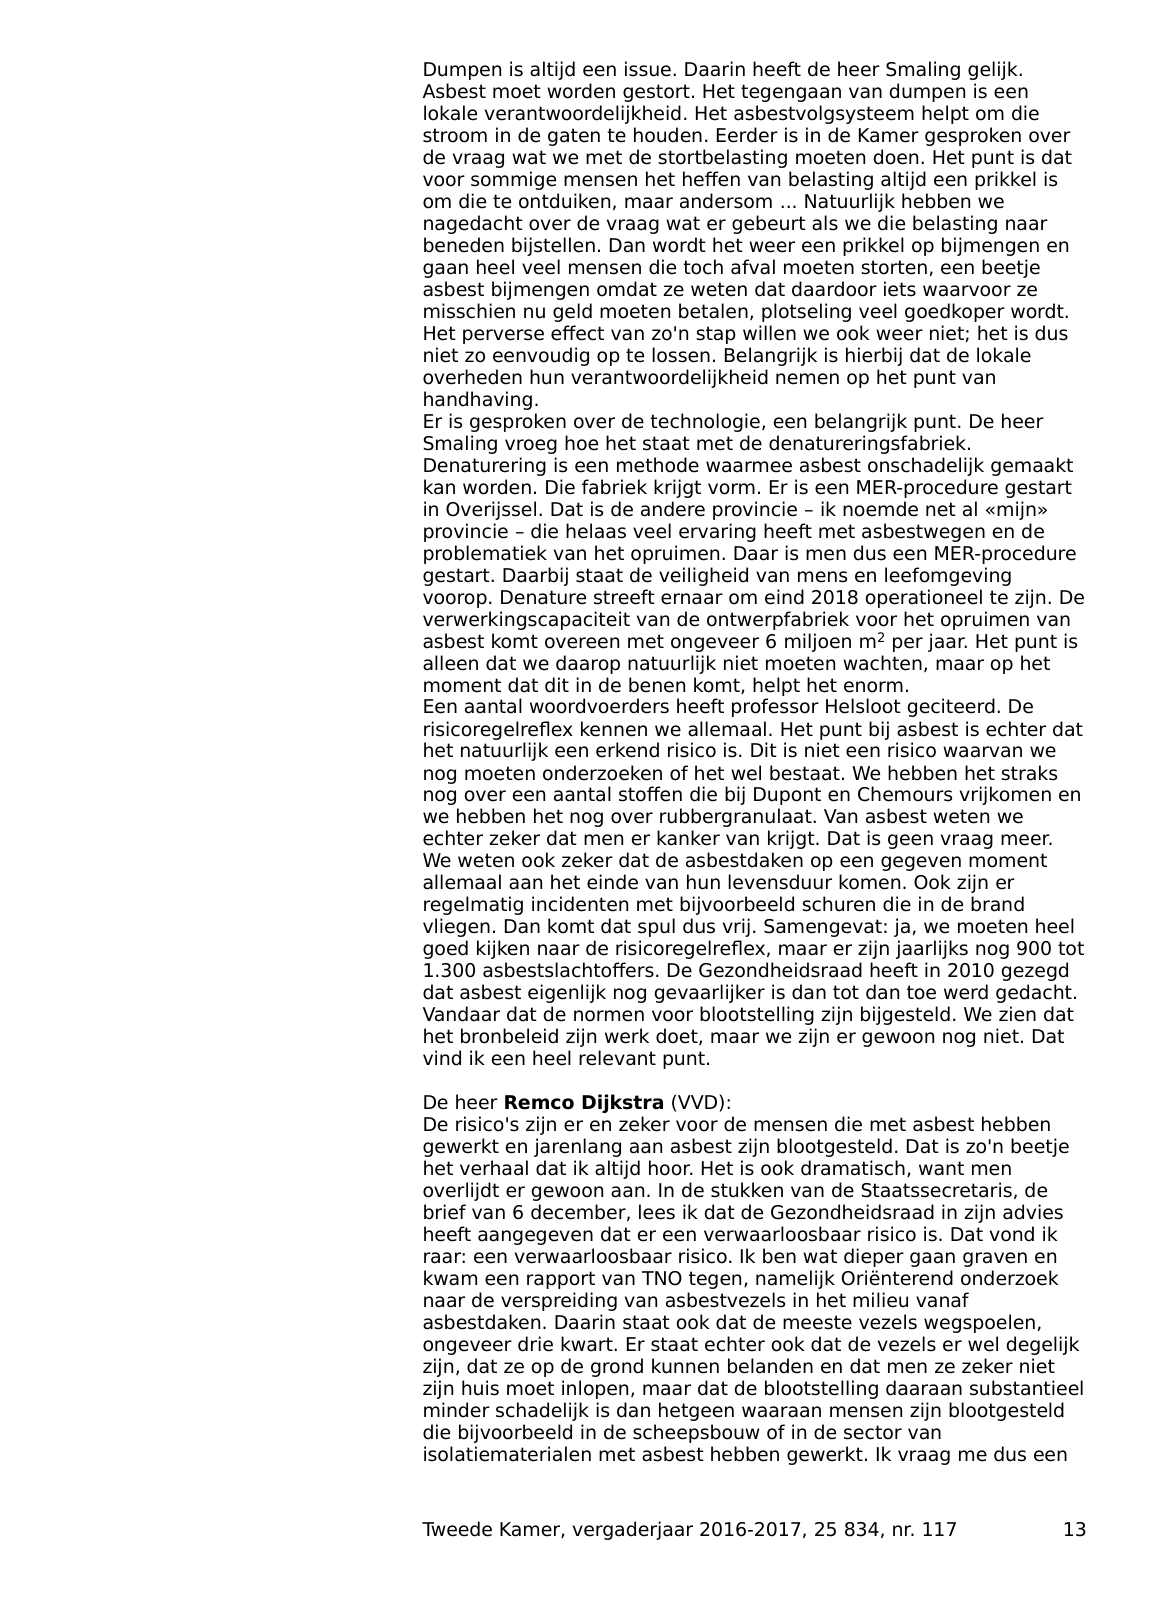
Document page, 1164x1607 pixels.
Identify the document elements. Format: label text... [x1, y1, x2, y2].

text Er is gesproken over de technologie, een belangrijk punt. De heer Smaling vroeg hoe het staat met de denatureringsfabriek. Denaturering is een methode waarmee asbest onschadelijk gemaakt kan worden. Die fabriek krijgt vorm. Er is een MER-procedure gestart in Overijssel. Dat is de andere provincie – ik noemde net al «mijn» provincie – die helaas veel ervaring heeft met asbestwegen en de problematiek van het opruimen. Daar is men dus een MER-procedure gestart. Daarbij staat de veiligheid van mens en leefomgeving voorop. Denature streeft ernaar om eind 2018 operationeel te zijn. De verwerkingscapaciteit van de ontwerpfabriek voor het opruimen van asbest komt overeen met ongeveer 6 miljoen m2 per jaar. Het punt is alleen dat we daarop natuurlijk niet moeten wachten, maar op het moment dat dit in de benen komt, helpt het enorm. [422, 411, 1087, 696]
text Dumpen is altijd een issue. Daarin heeft de heer Smaling gelijk. Asbest moet worden gestort. Het tegengaan van dumpen is een lokale verantwoordelijkheid. Het asbestvolgsysteem helpt om die stroom in de gaten te houden. Eerder is in de Kamer gesproken over de vraag wat we met de stortbelasting moeten doen. Het punt is dat voor sommige mensen het heffen van belasting altijd een prikkel is om die te ontduiken, maar andersom ... Natuurlijk hebben we nagedacht over de vraag wat er gebeurt als we die belasting naar beneden bijstellen. Dan wordt het weer een prikkel op bijmengen en gaan heel veel mensen die toch afval moeten storten, een beetje asbest bijmengen omdat ze weten dat daardoor iets waarvoor ze misschien nu geld moeten betalen, plotseling veel goedkoper wordt. Het perverse effect van zo'n stap willen we ook weer niet; het is dus niet zo eenvoudig op te lossen. Belangrijk is hierbij dat de lokale overheden hun verantwoordelijkheid nemen op het punt van handhaving. [422, 59, 1087, 411]
text De risico's zijn er en zeker voor de mensen die met asbest hebben gewerkt en jarenlang aan asbest zijn blootgesteld. Dat is zo'n beetje het verhaal dat ik altijd hoor. Het is ook dramatisch, want men overlijdt er gewoon aan. In de stukken van de Staatssecretaris, de brief van 6 december, lees ik dat de Gezondheidsraad in zijn advies heeft aangegeven dat er een verwaarloosbaar risico is. Dat vond ik raar: een verwaarloosbaar risico. Ik ben wat dieper gaan graven en kwam een rapport van TNO tegen, namelijk Oriënterend onderzoek naar de verspreiding van asbestvezels in het milieu vanaf asbestdaken. Daarin staat ook dat de meeste vezels wegspoelen, ongeveer drie kwart. Er staat echter ook dat de vezels er wel degelijk zijn, dat ze op de grond kunnen belanden en dat men ze zeker niet zijn huis moet inlopen, maar dat de blootstelling daaraan substantieel minder schadelijk is dan hetgeen waaraan mensen zijn blootgesteld die bijvoorbeeld in de scheepsbouw of in de sector van isolatiematerialen met asbest hebben gewerkt. Ik vraag me dus een [422, 1114, 1087, 1466]
text De heer Remco Dijkstra (VVD): [422, 1092, 1087, 1114]
text Een aantal woordvoerders heeft professor Helsloot geciteerd. De risicoregelreflex kennen we allemaal. Het punt bij asbest is echter dat het natuurlijk een erkend risico is. Dit is niet een risico waarvan we nog moeten onderzoeken of het wel bestaat. We hebben het straks nog over een aantal stoffen die bij Dupont en Chemours vrijkomen en we hebben het nog over rubbergranulaat. Van asbest weten we echter zeker dat men er kanker van krijgt. Dat is geen vraag meer. We weten ook zeker dat de asbestdaken op een gegeven moment allemaal aan het einde van hun levensduur komen. Ook zijn er regelmatig incidenten met bijvoorbeeld schuren die in de brand vliegen. Dan komt dat spul dus vrij. Samengevat: ja, we moeten heel goed kijken naar de risicoregelreflex, maar er zijn jaarlijks nog 900 tot 1.300 asbestslachtoffers. De Gezondheidsraad heeft in 2010 gezegd dat asbest eigenlijk nog gevaarlijker is dan tot dan toe werd gedacht. Vandaar dat de normen voor blootstelling zijn bijgesteld. We zien dat het bronbeleid zijn werk doet, maar we zijn er gewoon nog niet. Dat vind ik een heel relevant punt. [422, 696, 1087, 1070]
